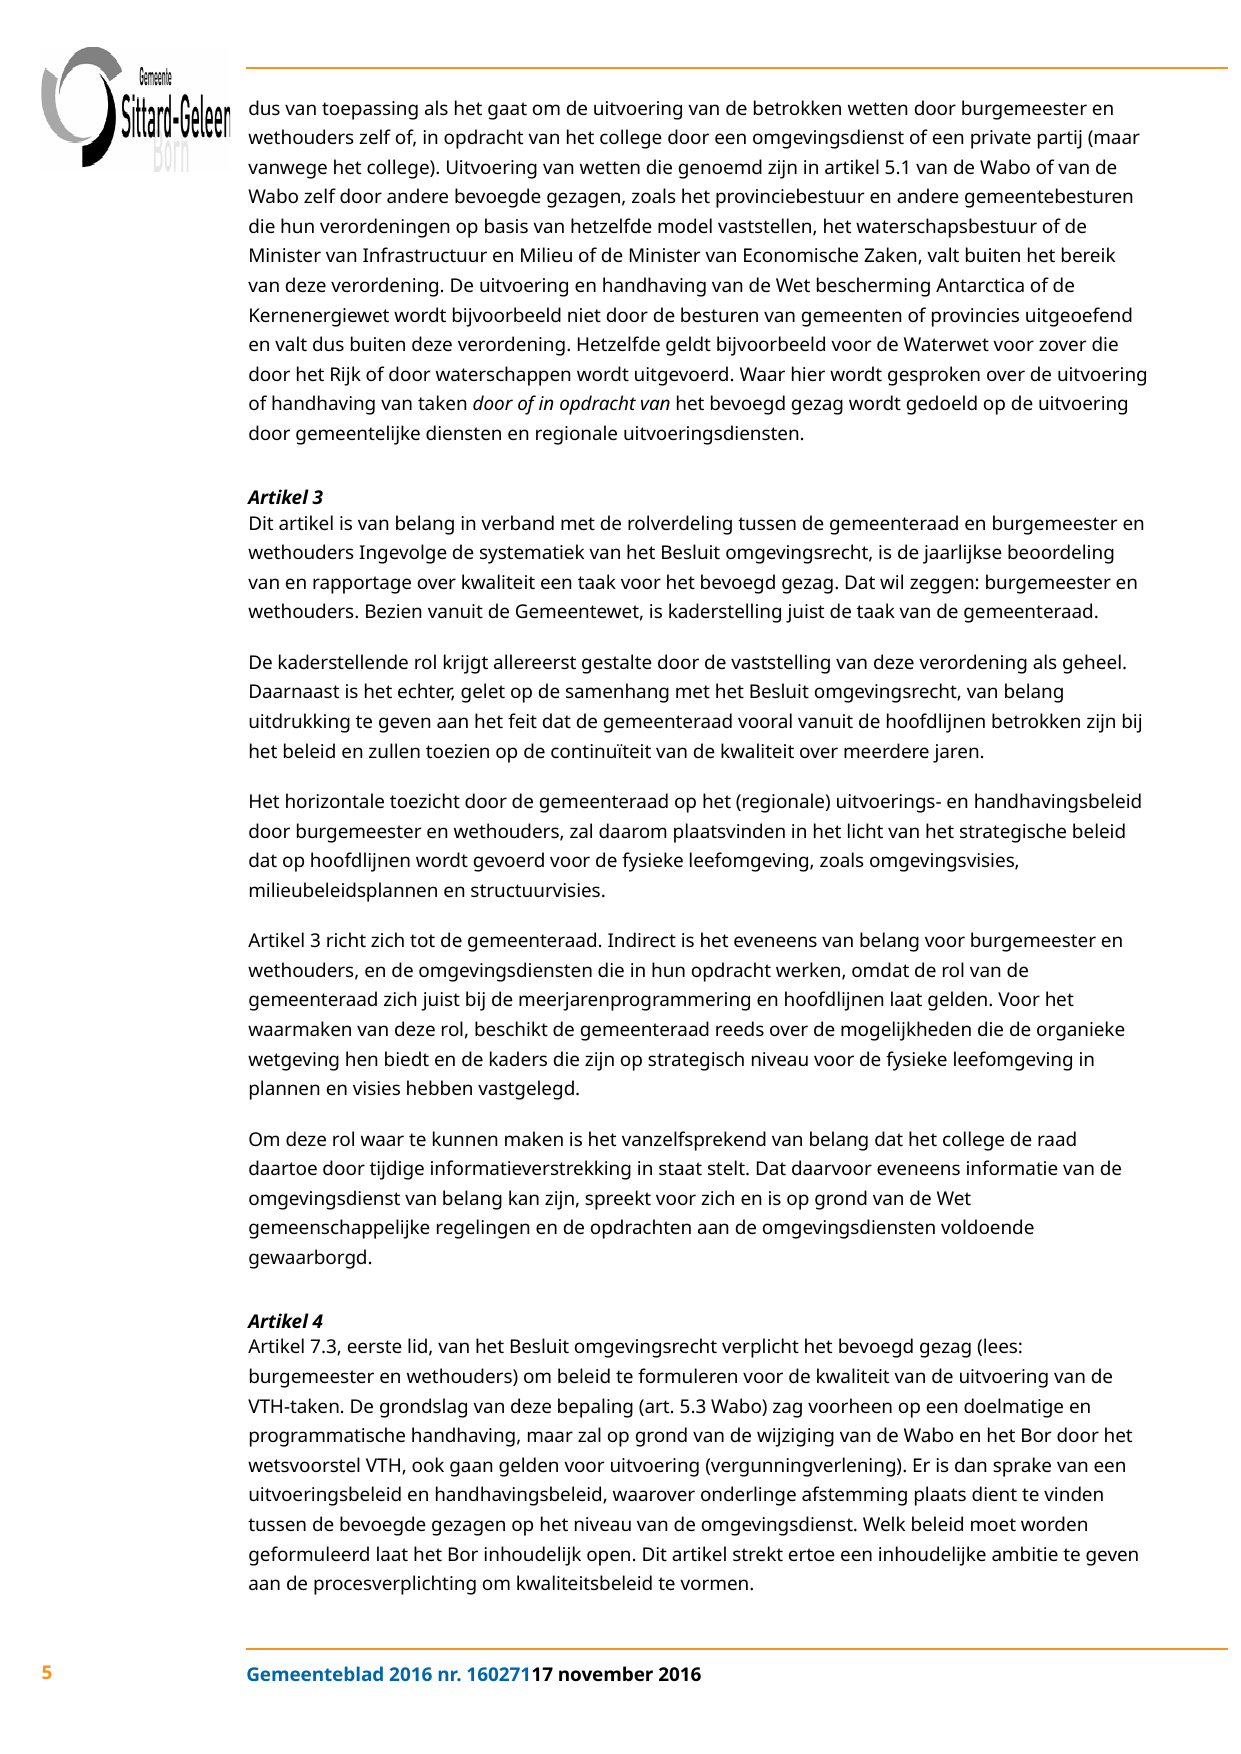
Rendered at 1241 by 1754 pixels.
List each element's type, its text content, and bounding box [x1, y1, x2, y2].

text Om deze rol waar te kunnen maken is het vanzelfsprekend van belang dat het college de raad daartoe door tijdige informatieverstrekking in staat stelt. Dat daarvoor eveneens informatie van de omgevingsdienst van belang kan zijn, spreekt voor zich en is op grond van de Wet gemeenschappelijke regelingen en de opdrachten aan de omgevingsdiensten voldoende gewaarborgd. [248, 1126, 1152, 1270]
picture [41, 47, 231, 172]
text Artikel 3 [248, 484, 1152, 510]
text Artikel 3 richt zich tot de gemeenteraad. Indirect is het eveneens van belang voor burgemeester en wethouders, en de omgevingsdiensten die in hun opdracht werken, omdat de rol van de gemeenteraad zich juist bij de meerjarenprogrammering en hoofdlijnen laat gelden. Voor het waarmaken van deze rol, beschikt de gemeenteraad reeds over de mogelijkheden die de organieke wetgeving hen biedt en de kaders die zijn op strategisch niveau voor de fysieke leefomgeving in plannen en visies hebben vastgelegd. [248, 927, 1152, 1101]
text Dit artikel is van belang in verband met de rolverdeling tussen de gemeenteraad en burgemeester en wethouders Ingevolge de systematiek van het Besluit omgevingsrecht, is de jaarlijkse beoordeling van en rapportage over kwaliteit een taak voor het bevoegd gezag. Dat wil zeggen: burgemeester en wethouders. Bezien vanuit de Gemeentewet, is kaderstelling juist de taak van de gemeenteraad. [248, 510, 1152, 624]
text dus van toepassing als het gaat om de uitvoering van de betrokken wetten door burgemeester en wethouders zelf of, in opdracht van het college door een omgevingsdienst of een private partij (maar vanwege het college). Uitvoering van wetten die genoemd zijn in artikel 5.1 van de Wabo of van de Wabo zelf door andere bevoegde gezagen, zoals het provinciebestuur en andere gemeentebesturen die hun verordeningen op basis van hetzelfde model vaststellen, het waterschapsbestuur of de Minister van Infrastructuur en Milieu of de Minister van Economische Zaken, valt buiten het bereik van deze verordening. De uitvoering en handhaving van de Wet bescherming Antarctica of de Kernenergiewet wordt bijvoorbeeld niet door de besturen van gemeenten of provincies uitgeoefend en valt dus buiten deze verordening. Hetzelfde geldt bijvoorbeeld voor de Waterwet voor zover die door het Rijk of door waterschappen wordt uitgevoerd. Waar hier wordt gesproken over de uitvoering of handhaving van taken door of in opdracht van het bevoegd gezag wordt gedoeld op de uitvoering door gemeentelijke diensten en regionale uitvoeringsdiensten. [248, 95, 1152, 446]
text Het horizontale toezicht door de gemeenteraad op het (regionale) uitvoerings- en handhavingsbeleid door burgemeester en wethouders, zal daarom plaatsvinden in het licht van het strategische beleid dat op hoofdlijnen wordt gevoerd voor de fysieke leefomgeving, zoals omgevingsvisies, milieubeleidsplannen en structuurvisies. [248, 788, 1152, 903]
text Artikel 4 [248, 1308, 1152, 1334]
text De kaderstellende rol krijgt allereerst gestalte door de vaststelling van deze verordening als geheel. Daarnaast is het echter, gelet op de samenhang met het Besluit omgevingsrecht, van belang uitdrukking te geven aan het feit dat de gemeenteraad vooral vanuit de hoofdlijnen betrokken zijn bij het beleid en zullen toezien op de continuïteit van de kwaliteit over meerdere jaren. [248, 649, 1152, 763]
text Artikel 7.3, eerste lid, van het Besluit omgevingsrecht verplicht het bevoegd gezag (lees: burgemeester en wethouders) om beleid te formuleren voor de kwaliteit van de uitvoering van de VTH-taken. De grondslag van deze bepaling (art. 5.3 Wabo) zag voorheen op een doelmatige en programmatische handhaving, maar zal op grond van de wijziging van de Wabo en het Bor door het wetsvoorstel VTH, ook gaan gelden voor uitvoering (vergunningverlening). Er is dan sprake van een uitvoeringsbeleid en handhavingsbeleid, waarover onderlinge afstemming plaats dient te vinden tussen de bevoegde gezagen op het niveau van de omgevingsdienst. Welk beleid moet worden geformuleerd laat het Bor inhoudelijk open. Dit artikel strekt ertoe een inhoudelijke ambitie te geven aan de procesverplichting om kwaliteitsbeleid te vormen. [248, 1334, 1152, 1596]
